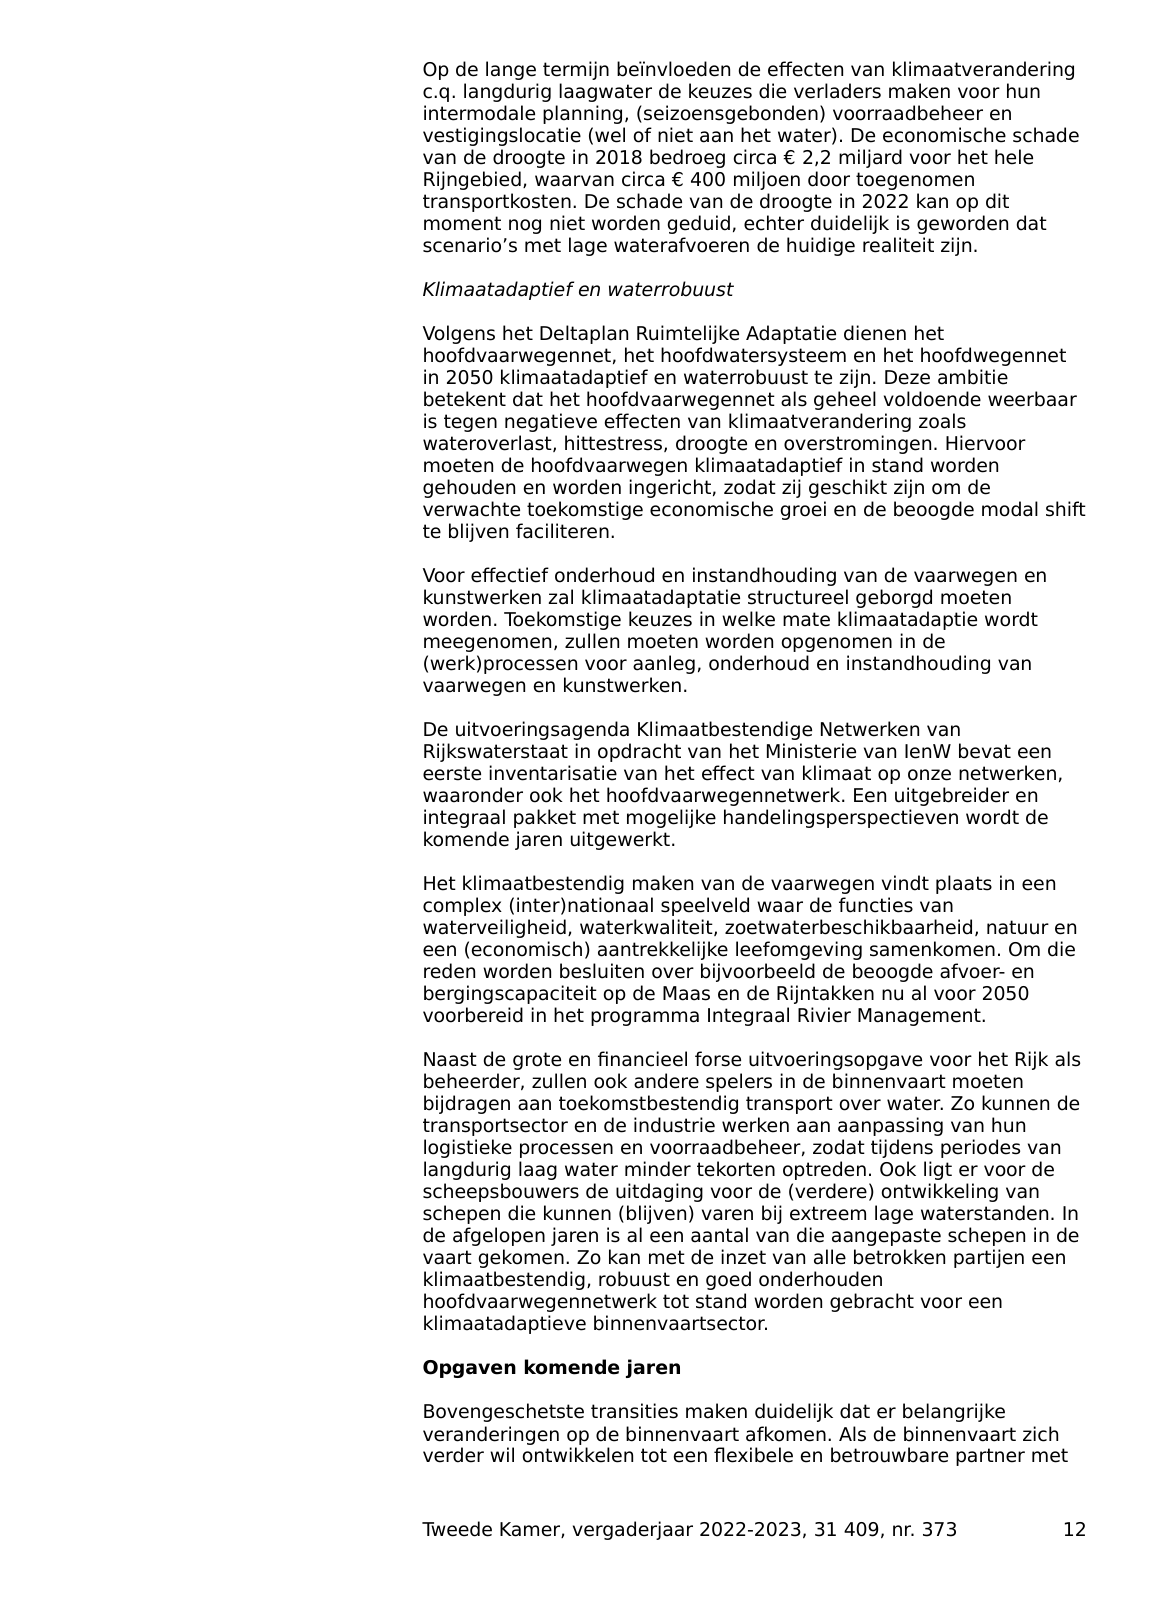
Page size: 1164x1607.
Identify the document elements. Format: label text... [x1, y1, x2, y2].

text Het klimaatbestendig maken van de vaarwegen vindt plaats in een complex (inter)nationaal speelveld waar de functies van waterveiligheid, waterkwaliteit, zoetwaterbeschikbaarheid, natuur en een (economisch) aantrekkelijke leefomgeving samenkomen. Om die reden worden besluiten over bijvoorbeeld de beoogde afvoer- en bergingscapaciteit op de Maas en de Rijntakken nu al voor 2050 voorbereid in het programma Integraal Rivier Management. [422, 873, 1087, 1027]
text Op de lange termijn beïnvloeden de effecten van klimaatverandering c.q. langdurig laagwater de keuzes die verladers maken voor hun intermodale planning, (seizoensgebonden) voorraadbeheer en vestigingslocatie (wel of niet aan het water). De economische schade van de droogte in 2018 bedroeg circa € 2,2 miljard voor het hele Rijngebied, waarvan circa € 400 miljoen door toegenomen transportkosten. De schade van de droogte in 2022 kan op dit moment nog niet worden geduid, echter duidelijk is geworden dat scenario’s met lage waterafvoeren de huidige realiteit zijn. [422, 59, 1087, 257]
text Naast de grote en financieel forse uitvoeringsopgave voor het Rijk als beheerder, zullen ook andere spelers in de binnenvaart moeten bijdragen aan toekomstbestendig transport over water. Zo kunnen de transportsector en de industrie werken aan aanpassing van hun logistieke processen en voorraadbeheer, zodat tijdens periodes van langdurig laag water minder tekorten optreden. Ook ligt er voor de scheepsbouwers de uitdaging voor de (verdere) ontwikkeling van schepen die kunnen (blijven) varen bij extreem lage waterstanden. In de afgelopen jaren is al een aantal van die aangepaste schepen in de vaart gekomen. Zo kan met de inzet van alle betrokken partijen een klimaatbestendig, robuust en goed onderhouden hoofdvaarwegennetwerk tot stand worden gebracht voor een klimaatadaptieve binnenvaartsector. [422, 1049, 1087, 1335]
text Voor effectief onderhoud en instandhouding van de vaarwegen en kunstwerken zal klimaatadaptatie structureel geborgd moeten worden. Toekomstige keuzes in welke mate klimaatadaptie wordt meegenomen, zullen moeten worden opgenomen in de (werk)processen voor aanleg, onderhoud en instandhouding van vaarwegen en kunstwerken. [422, 565, 1087, 697]
text Volgens het Deltaplan Ruimtelijke Adaptatie dienen het hoofdvaarwegennet, het hoofdwatersysteem en het hoofdwegennet in 2050 klimaatadaptief en waterrobuust te zijn. Deze ambitie betekent dat het hoofdvaarwegennet als geheel voldoende weerbaar is tegen negatieve effecten van klimaatverandering zoals wateroverlast, hittestress, droogte en overstromingen. Hiervoor moeten de hoofdvaarwegen klimaatadaptief in stand worden gehouden en worden ingericht, zodat zij geschikt zijn om de verwachte toekomstige economische groei en de beoogde modal shift te blijven faciliteren. [422, 323, 1087, 543]
text De uitvoeringsagenda Klimaatbestendige Netwerken van Rijkswaterstaat in opdracht van het Ministerie van IenW bevat een eerste inventarisatie van het effect van klimaat op onze netwerken, waaronder ook het hoofdvaarwegennetwerk. Een uitgebreider en integraal pakket met mogelijke handelingsperspectieven wordt de komende jaren uitgewerkt. [422, 719, 1087, 851]
text Bovengeschetste transities maken duidelijk dat er belangrijke veranderingen op de binnenvaart afkomen. Als de binnenvaart zich verder wil ontwikkelen tot een flexibele en betrouwbare partner met [422, 1401, 1087, 1467]
subtitle Opgaven komende jaren [422, 1357, 1087, 1379]
subtitle Klimaatadaptief en waterrobuust [422, 279, 1087, 301]
